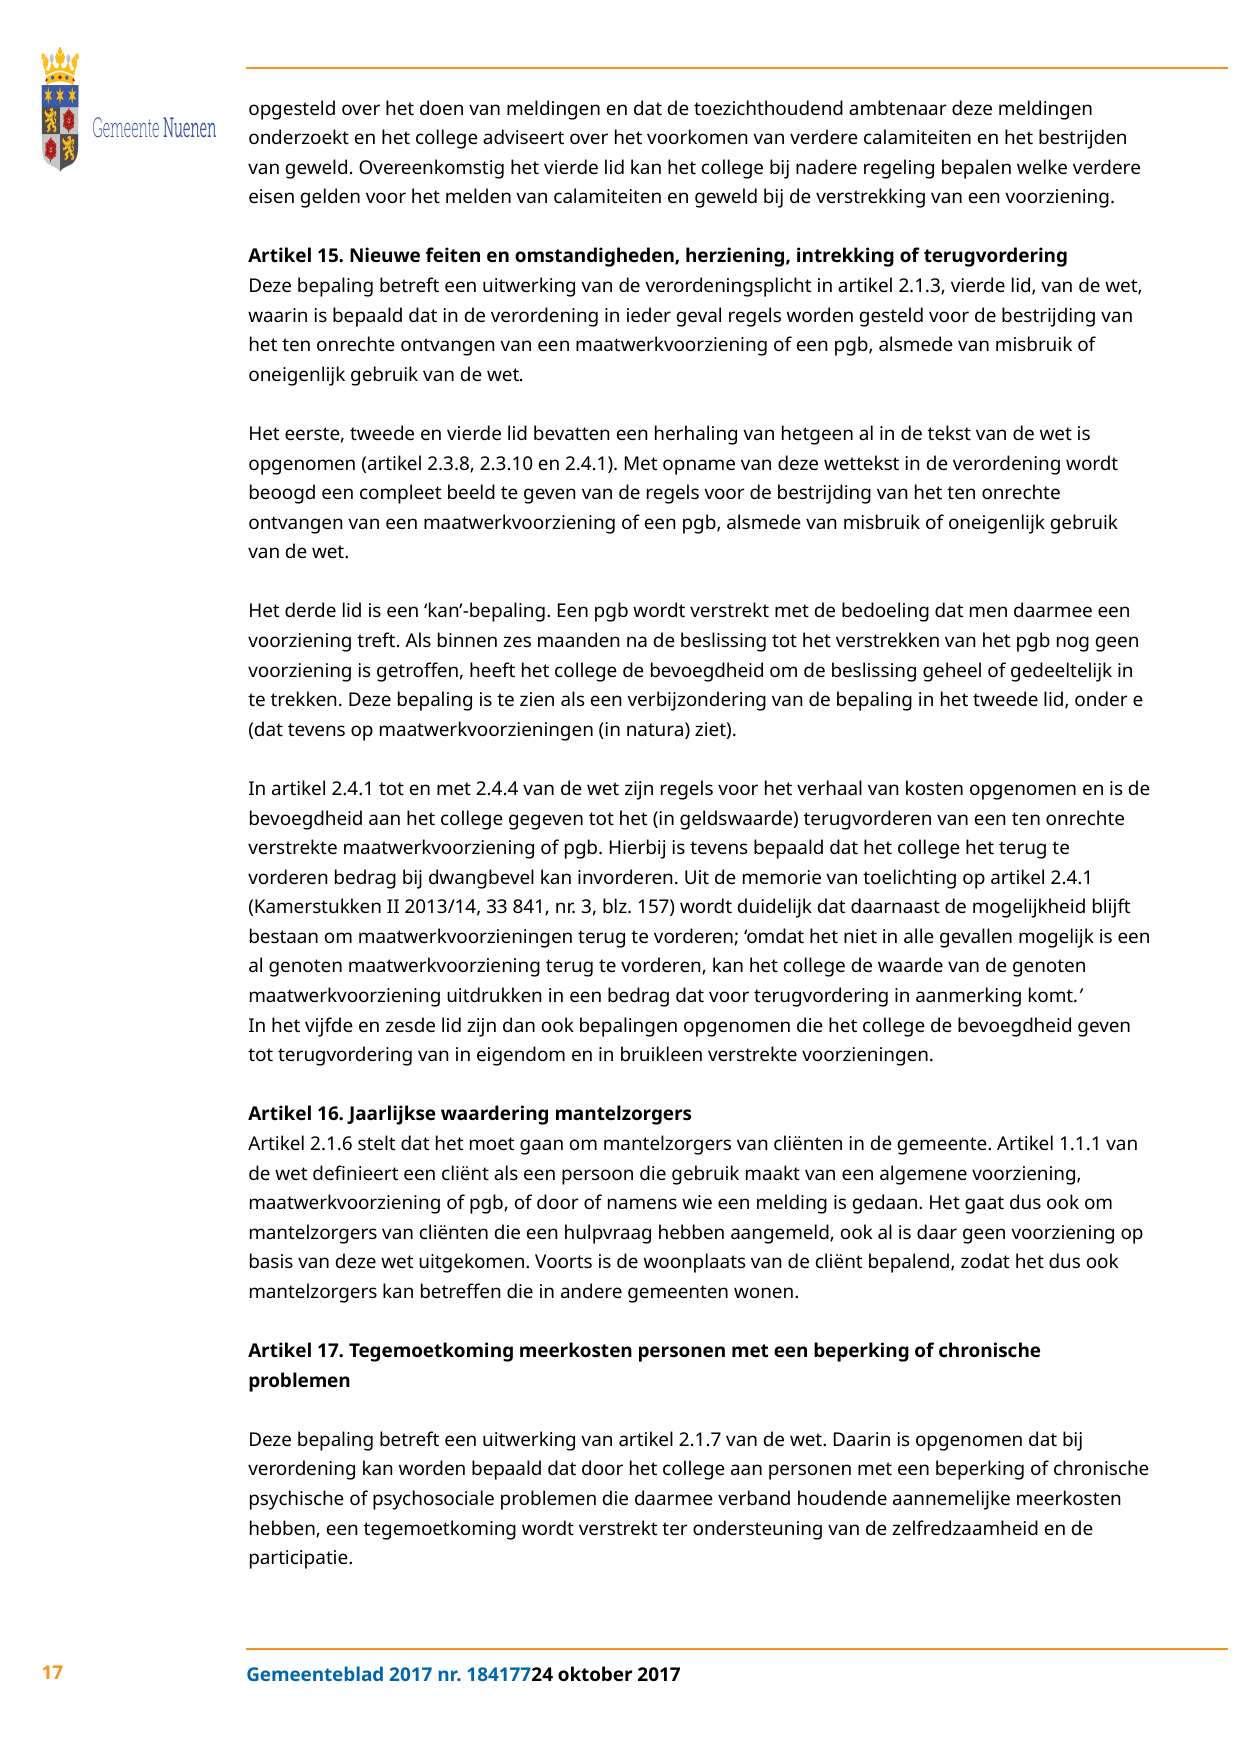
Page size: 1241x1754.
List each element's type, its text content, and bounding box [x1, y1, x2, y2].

text Deze bepaling betreft een uitwerking van de verordeningsplicht in artikel 2.1.3, vierde lid, van de wet, waarin is bepaald dat in de verordening in ieder geval regels worden gesteld voor de bestrijding van het ten onrechte ontvangen van een maatwerkvoorziening of een pgb, alsmede van misbruik of oneigenlijk gebruik van de wet. [248, 272, 1152, 387]
text Artikel 2.1.6 stelt dat het moet gaan om mantelzorgers van cliënten in de gemeente. Artikel 1.1.1 van de wet definieert een cliënt als een persoon die gebruik maakt van een algemene voorziening, maatwerkvoorziening of pgb, of door of namens wie een melding is gedaan. Het gaat dus ook om mantelzorgers van cliënten die een hulpvraag hebben aangemeld, ook al is daar geen voorziening op basis van deze wet uitgekomen. Voorts is de woonplaats van de cliënt bepalend, zodat het dus ook mantelzorgers kan betreffen die in andere gemeenten wonen. [248, 1130, 1152, 1304]
text Artikel 17. Tegemoetkoming meerkosten personen met een beperking of chronische problemen [248, 1337, 1152, 1393]
text opgesteld over het doen van meldingen en dat de toezichthoudend ambtenaar deze meldingen onderzoekt en het college adviseert over het voorkomen van verdere calamiteiten en het bestrijden van geweld. Overeenkomstig het vierde lid kan het college bij nadere regeling bepalen welke verdere eisen gelden voor het melden van calamiteiten en geweld bij de verstrekking van een voorziening. [248, 95, 1152, 209]
text Deze bepaling betreft een uitwerking van artikel 2.1.7 van de wet. Daarin is opgenomen dat bij verordening kan worden bepaald dat door het college aan personen met een beperking of chronische psychische of psychosociale problemen die daarmee verband houdende aannemelijke meerkosten hebben, een tegemoetkoming wordt verstrekt ter ondersteuning van de zelfredzaamheid en de participatie. [248, 1426, 1152, 1570]
text Artikel 15. Nieuwe feiten en omstandigheden, herziening, intrekking of terugvordering [248, 243, 1152, 268]
text Het eerste, tweede en vierde lid bevatten een herhaling van hetgeen al in de tekst van de wet is opgenomen (artikel 2.3.8, 2.3.10 en 2.4.1). Met opname van deze wettekst in de verordening wordt beoogd een compleet beeld te geven van de regels voor de bestrijding van het ten onrechte ontvangen van een maatwerkvoorziening of een pgb, alsmede van misbruik of oneigenlijk gebruik van de wet. [248, 420, 1152, 564]
text Artikel 16. Jaarlijkse waardering mantelzorgers [248, 1101, 1152, 1126]
text Het derde lid is een ‘kan’-bepaling. Een pgb wordt verstrekt met de bedoeling dat men daarmee een voorziening treft. Als binnen zes maanden na de beslissing tot het verstrekken van het pgb nog geen voorziening is getroffen, heeft het college de bevoegdheid om de beslissing geheel of gedeeltelijk in te trekken. Deze bepaling is te zien als een verbijzondering van de bepaling in het tweede lid, onder e (dat tevens op maatwerkvoorzieningen (in natura) ziet). [248, 598, 1152, 742]
text In het vijfde en zesde lid zijn dan ook bepalingen opgenomen die het college de bevoegdheid geven tot terugvordering van in eigendom en in bruikleen verstrekte voorzieningen. [248, 1012, 1152, 1067]
text In artikel 2.4.1 tot en met 2.4.4 van de wet zijn regels voor het verhaal van kosten opgenomen en is de bevoegdheid aan het college gegeven tot het (in geldswaarde) terugvorderen van een ten onrechte verstrekte maatwerkvoorziening of pgb. Hierbij is tevens bepaald dat het college het terug te vorderen bedrag bij dwangbevel kan invorderen. Uit de memorie van toelichting op artikel 2.4.1 (Kamerstukken II 2013/14, 33 841, nr. 3, blz. 157) wordt duidelijk dat daarnaast de mogelijkheid blijft bestaan om maatwerkvoorzieningen terug te vorderen; ‘omdat het niet in alle gevallen mogelijk is een al genoten maatwerkvoorziening terug te vorderen, kan het college de waarde van de genoten maatwerkvoorziening uitdrukken in een bedrag dat voor terugvordering in aanmerking komt.’ [248, 775, 1152, 1008]
picture [41, 47, 231, 172]
